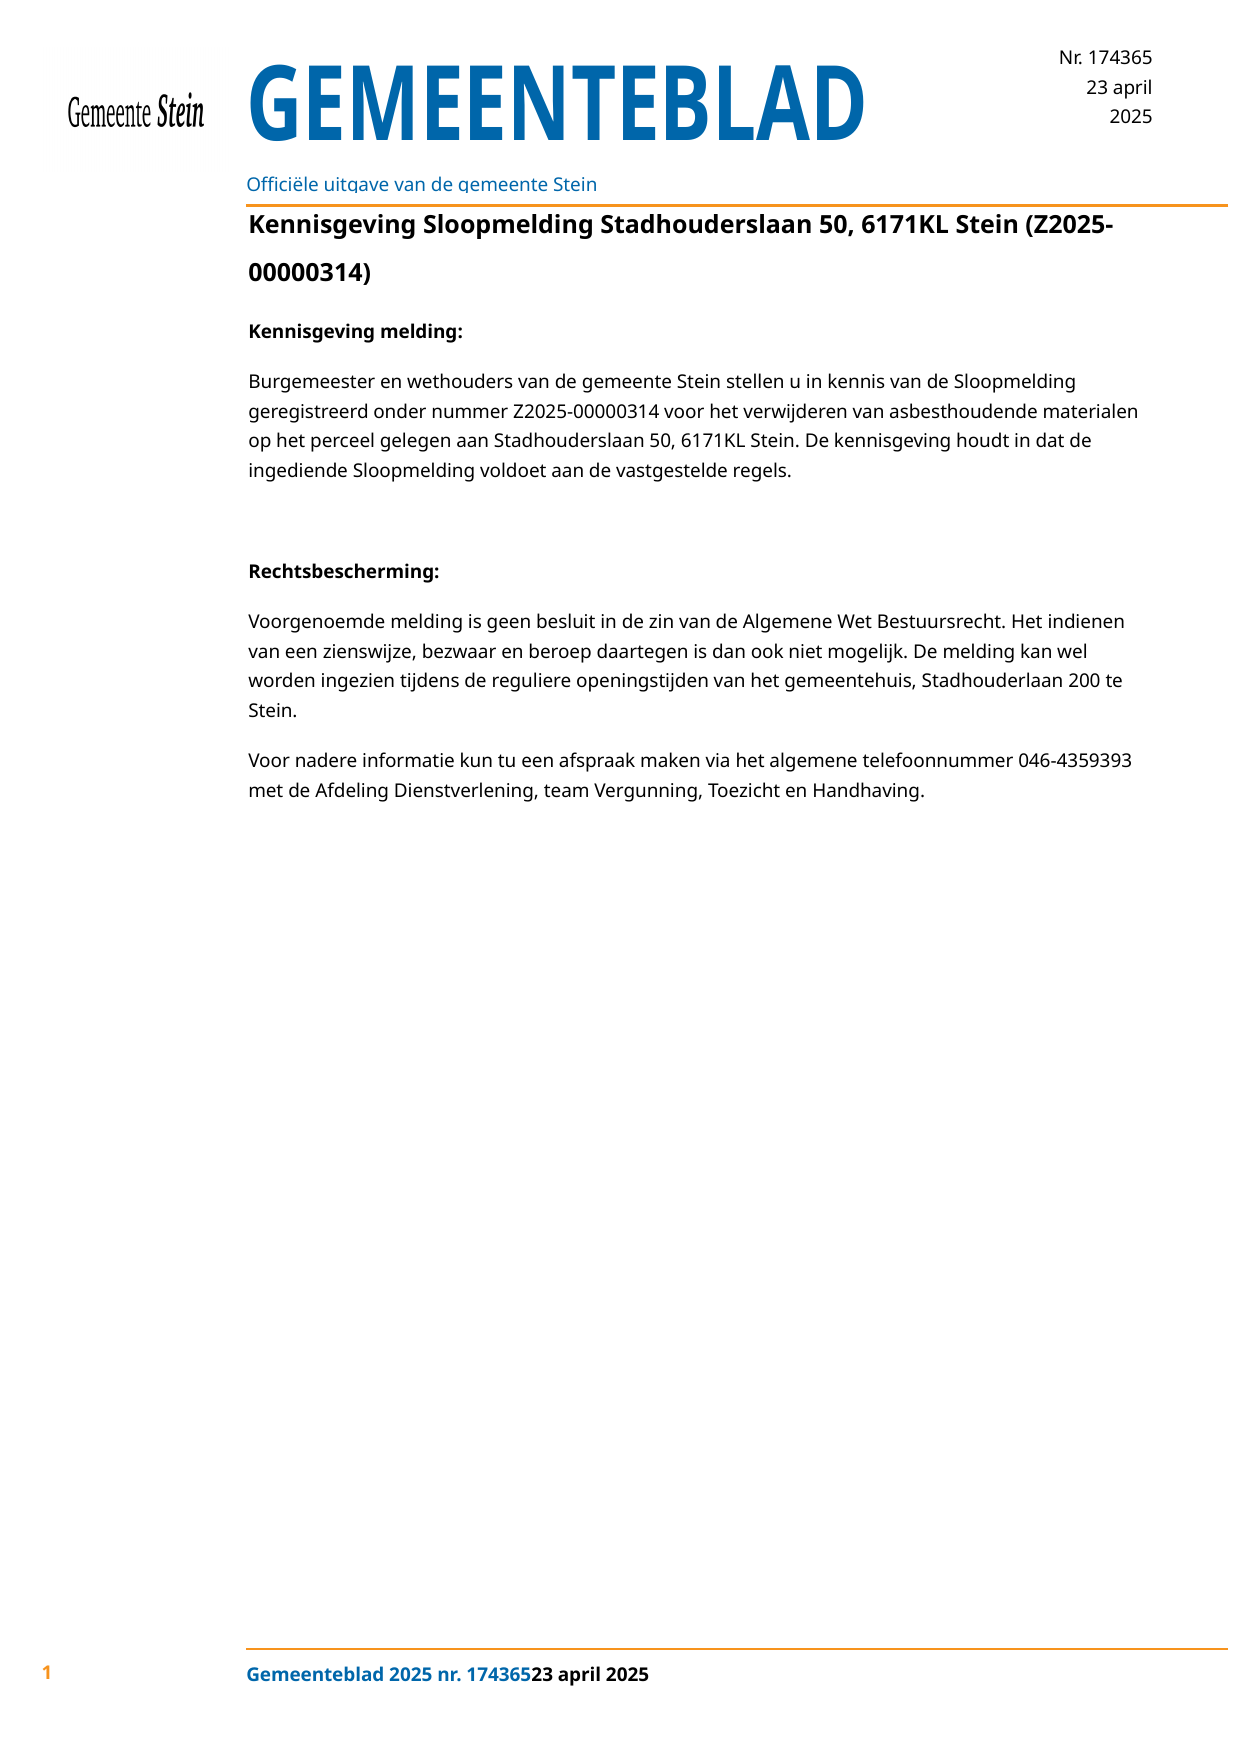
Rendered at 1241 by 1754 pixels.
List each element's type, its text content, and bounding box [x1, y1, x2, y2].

text Kennisgeving Sloopmelding Stadhouderslaan 50, 6171KL Stein (Z2025-00000314) [248, 207, 1152, 288]
text Kennisgeving melding: [248, 318, 1152, 344]
text Voorgenoemde melding is geen besluit in de zin van de Algemene Wet Bestuursrecht. Het indienen van een zienswijze, bezwaar en beroep daartegen is dan ook niet mogelijk. De melding kan wel worden ingezien tijdens de reguliere openingstijden van het gemeentehuis, Stadhouderlaan 200 te Stein. [248, 608, 1152, 723]
picture [41, 47, 231, 172]
text Rechtsbescherming: [248, 558, 1152, 584]
text Burgemeester en wethouders van de gemeente Stein stellen u in kennis van de Sloopmelding geregistreerd onder nummer Z2025-00000314 voor het verwijderen van asbesthoudende materialen op het perceel gelegen aan Stadhouderslaan 50, 6171KL Stein. De kennisgeving houdt in dat de ingediende Sloopmelding voldoet aan de vastgestelde regels. [248, 368, 1152, 483]
text Voor nadere informatie kun tu een afspraak maken via het algemene telefoonnummer 046-4359393 met de Afdeling Dienstverlening, team Vergunning, Toezicht en Handhaving. [248, 747, 1152, 803]
